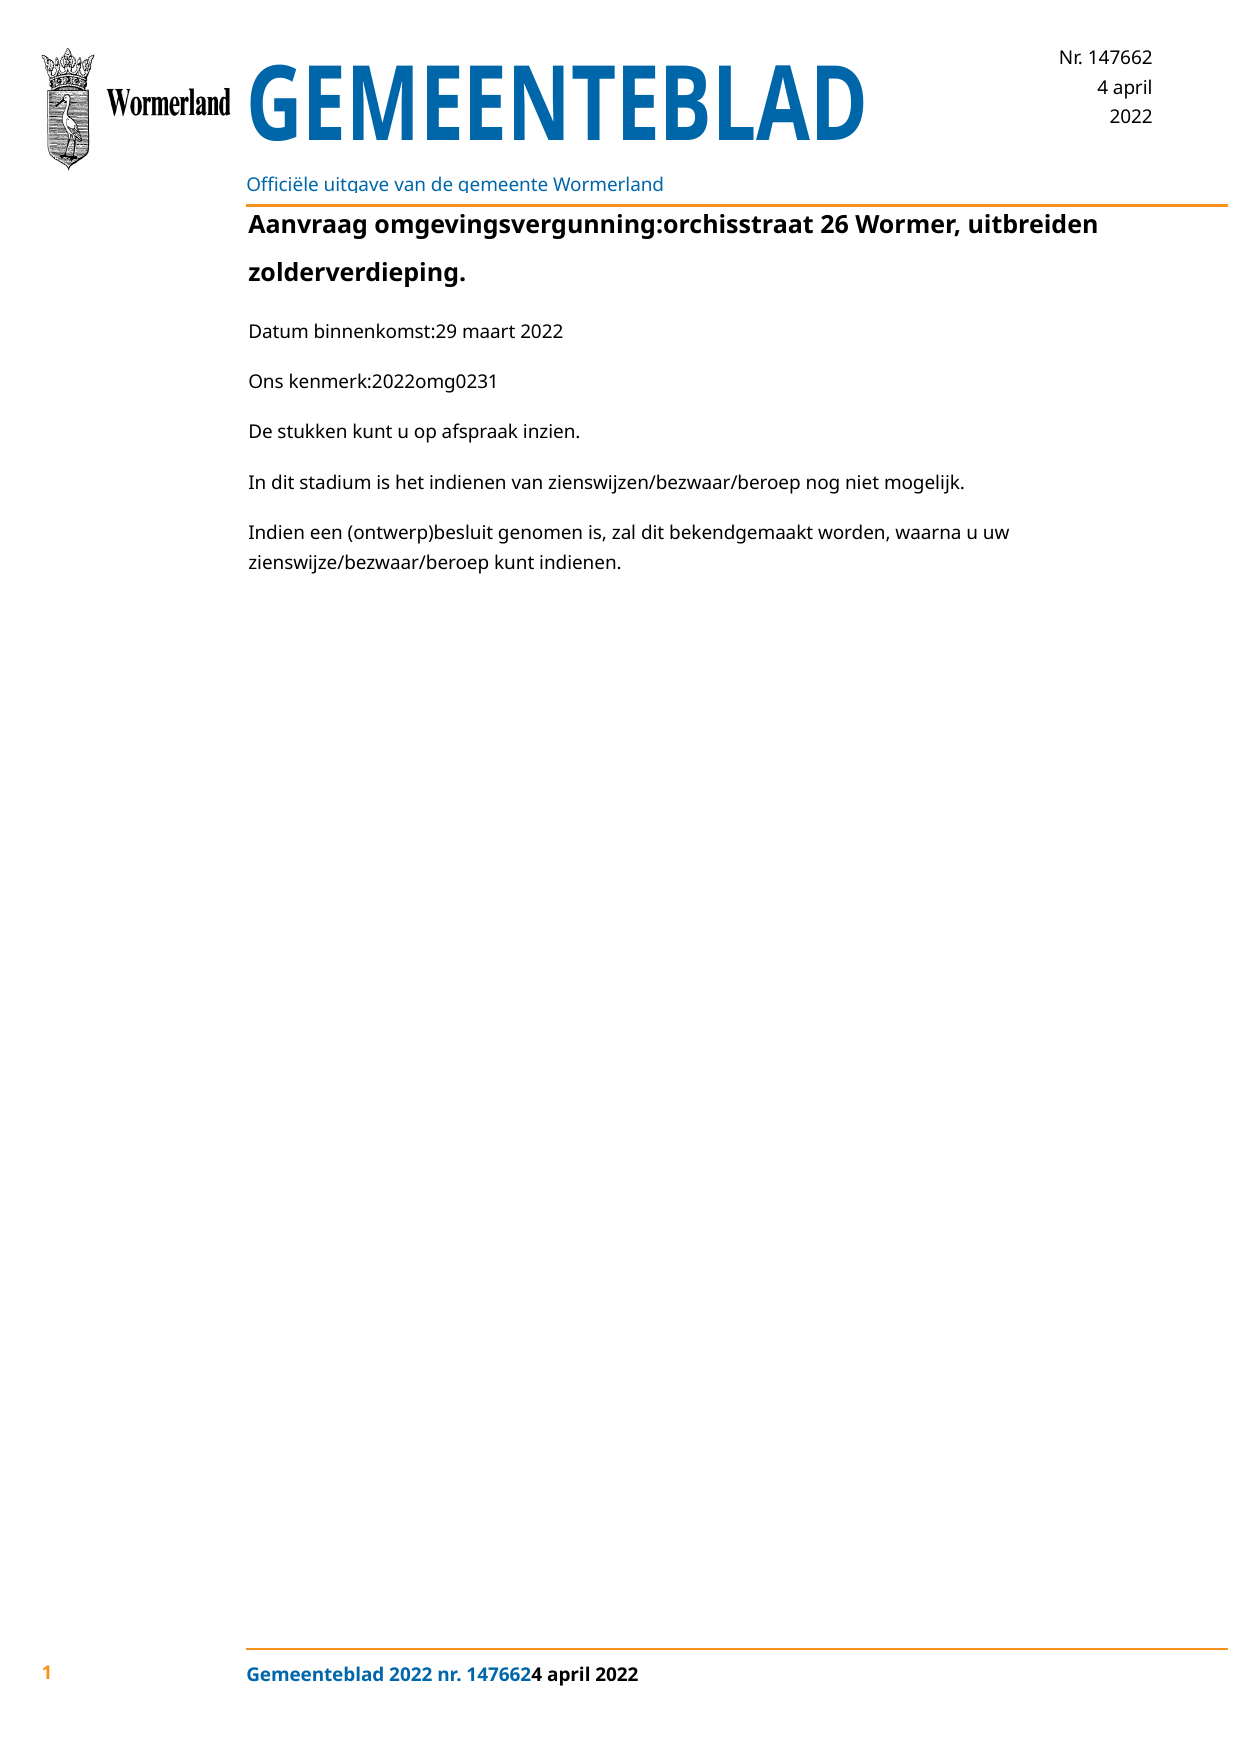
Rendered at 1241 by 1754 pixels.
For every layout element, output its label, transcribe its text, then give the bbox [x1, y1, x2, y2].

text Indien een (ontwerp)besluit genomen is, zal dit bekendgemaakt worden, waarna u uw zienswijze/bezwaar/beroep kunt indienen. [248, 519, 1152, 575]
picture [41, 47, 231, 172]
text Ons kenmerk:2022omg0231 [248, 368, 1152, 394]
text Datum binnenkomst:29 maart 2022 [248, 318, 1152, 344]
text De stukken kunt u op afspraak inzien. [248, 419, 1152, 444]
text In dit stadium is het indienen van zienswijzen/bezwaar/beroep nog niet mogelijk. [248, 469, 1152, 495]
text Aanvraag omgevingsvergunning:orchisstraat 26 Wormer, uitbreiden zolderverdieping. [248, 207, 1152, 288]
